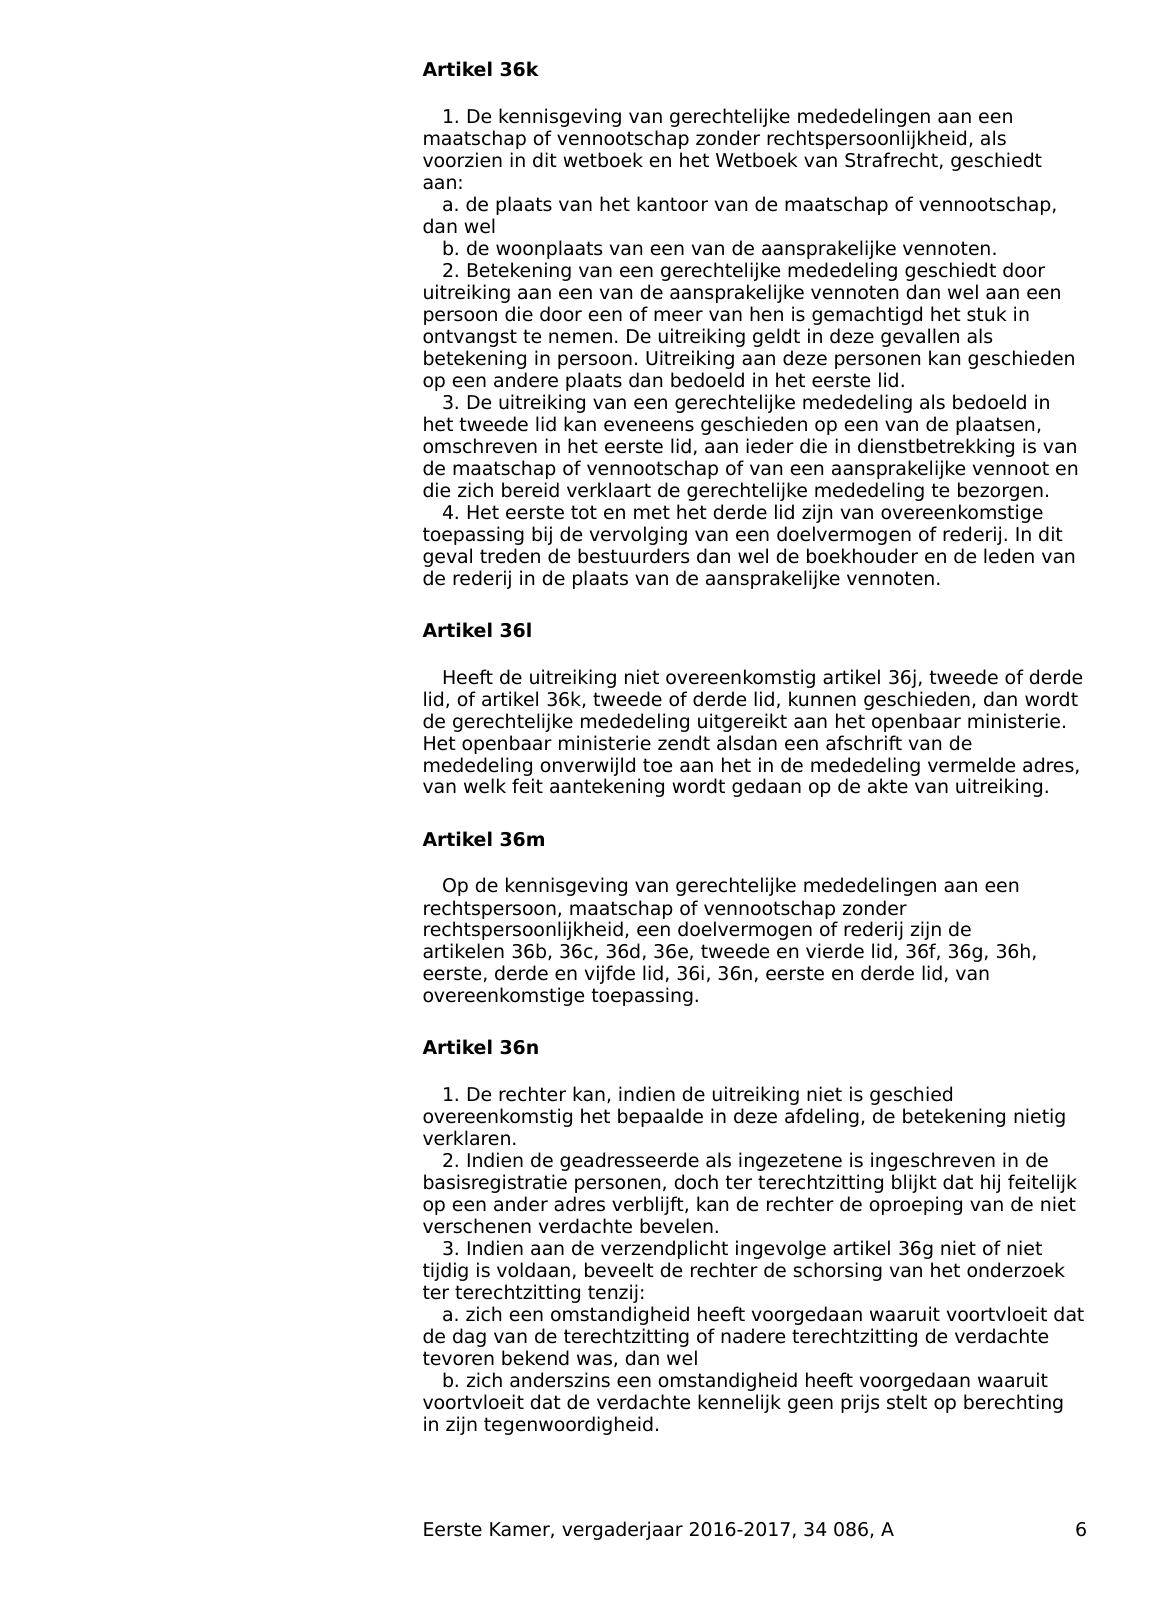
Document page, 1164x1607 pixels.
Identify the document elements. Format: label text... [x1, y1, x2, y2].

text a. de plaats van het kantoor van de maatschap of vennootschap, dan wel [422, 194, 1087, 238]
text 1. De kennisgeving van gerechtelijke mededelingen aan een maatschap of vennootschap zonder rechtspersoonlijkheid, als voorzien in dit wetboek en het Wetboek van Strafrecht, geschiedt aan: [422, 106, 1087, 194]
text 1. De rechter kan, indien de uitreiking niet is geschied overeenkomstig het bepaalde in deze afdeling, de betekening nietig verklaren. [422, 1084, 1087, 1150]
text 3. De uitreiking van een gerechtelijke mededeling als bedoeld in het tweede lid kan eveneens geschieden op een van de plaatsen, omschreven in het eerste lid, aan ieder die in dienstbetrekking is van de maatschap of vennootschap of van een aansprakelijke vennoot en die zich bereid verklaart de gerechtelijke mededeling te bezorgen. [422, 392, 1087, 502]
text 3. Indien aan de verzendplicht ingevolge artikel 36g niet of niet tijdig is voldaan, beveelt de rechter de schorsing van het onderzoek ter terechtzitting tenzij: [422, 1238, 1087, 1304]
text Heeft de uitreiking niet overeenkomstig artikel 36j, tweede of derde lid, of artikel 36k, tweede of derde lid, kunnen geschieden, dan wordt de gerechtelijke mededeling uitgereikt aan het openbaar ministerie. Het openbaar ministerie zendt alsdan een afschrift van de mededeling onverwijld toe aan het in de mededeling vermelde adres, van welk feit aantekening wordt gedaan op de akte van uitreiking. [422, 667, 1087, 798]
subtitle Artikel 36n [422, 1037, 1087, 1059]
text 2. Indien de geadresseerde als ingezetene is ingeschreven in de basisregistratie personen, doch ter terechtzitting blijkt dat hij feitelijk op een ander adres verblijft, kan de rechter de oproeping van de niet verschenen verdachte bevelen. [422, 1150, 1087, 1238]
subtitle Artikel 36l [422, 619, 1087, 642]
text b. zich anderszins een omstandigheid heeft voorgedaan waaruit voortvloeit dat de verdachte kennelijk geen prijs stelt op berechting in zijn tegenwoordigheid. [422, 1370, 1087, 1436]
subtitle Artikel 36m [422, 828, 1087, 850]
subtitle Artikel 36k [422, 59, 1087, 81]
text a. zich een omstandigheid heeft voorgedaan waaruit voortvloeit dat de dag van de terechtzitting of nadere terechtzitting de verdachte tevoren bekend was, dan wel [422, 1304, 1087, 1370]
text b. de woonplaats van een van de aansprakelijke vennoten. [422, 238, 1087, 260]
text 4. Het eerste tot en met het derde lid zijn van overeenkomstige toepassing bij de vervolging van een doelvermogen of rederij. In dit geval treden de bestuurders dan wel de boekhouder en de leden van de rederij in de plaats van de aansprakelijke vennoten. [422, 502, 1087, 589]
text 2. Betekening van een gerechtelijke mededeling geschiedt door uitreiking aan een van de aansprakelijke vennoten dan wel aan een persoon die door een of meer van hen is gemachtigd het stuk in ontvangst te nemen. De uitreiking geldt in deze gevallen als betekening in persoon. Uitreiking aan deze personen kan geschieden op een andere plaats dan bedoeld in het eerste lid. [422, 260, 1087, 392]
text Op de kennisgeving van gerechtelijke mededelingen aan een rechtspersoon, maatschap of vennootschap zonder rechtspersoonlijkheid, een doelvermogen of rederij zijn de artikelen 36b, 36c, 36d, 36e, tweede en vierde lid, 36f, 36g, 36h, eerste, derde en vijfde lid, 36i, 36n, eerste en derde lid, van overeenkomstige toepassing. [422, 875, 1087, 1007]
